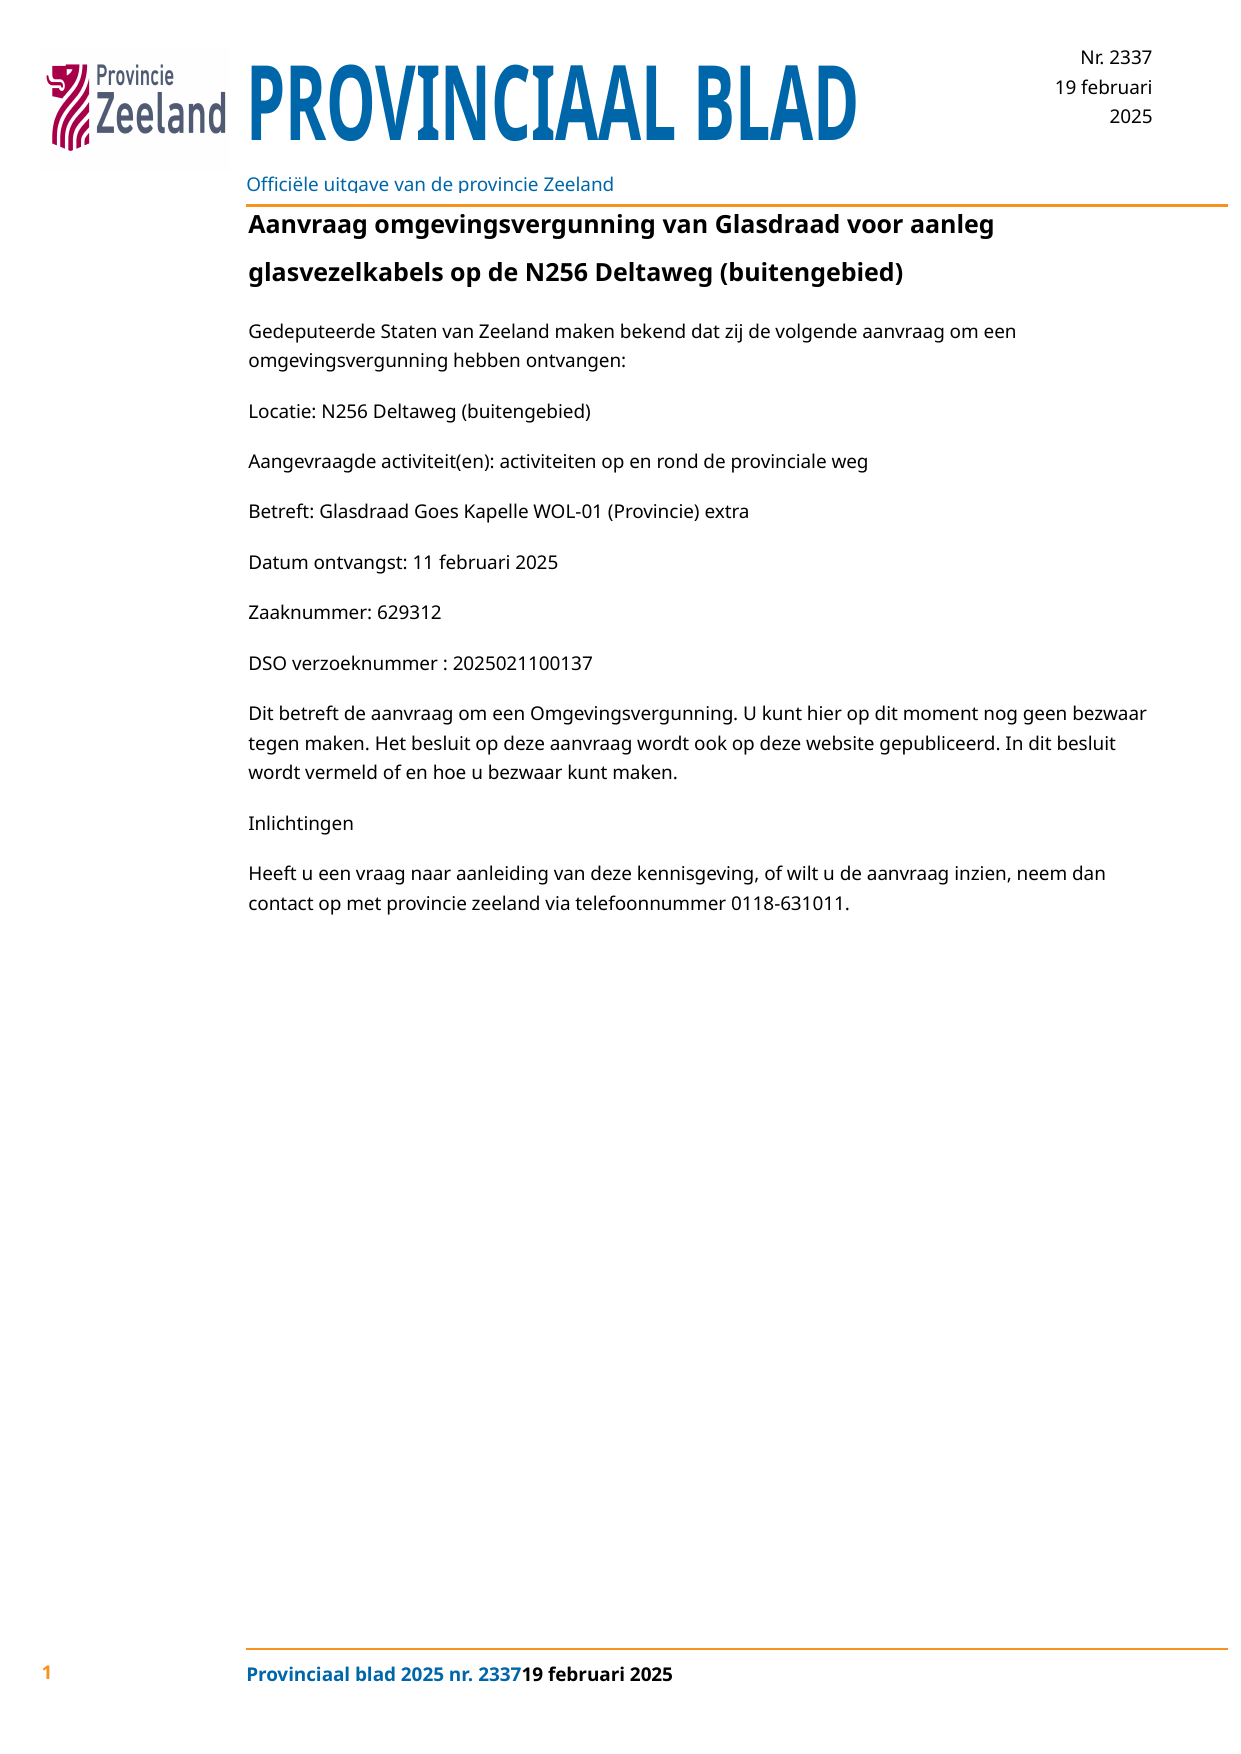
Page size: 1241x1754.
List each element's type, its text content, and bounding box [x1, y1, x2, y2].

text Locatie: N256 Deltaweg (buitengebied) [248, 398, 1152, 424]
text Inlichtingen [248, 810, 1152, 836]
picture [41, 47, 231, 172]
text Datum ontvangst: 11 februari 2025 [248, 549, 1152, 575]
text Dit betreft de aanvraag om een Omgevingsvergunning. U kunt hier op dit moment nog geen bezwaar tegen maken. Het besluit op deze aanvraag wordt ook op deze website gepubliceerd. In dit besluit wordt vermeld of en hoe u bezwaar kunt maken. [248, 700, 1152, 785]
text Betreft: Glasdraad Goes Kapelle WOL-01 (Provincie) extra [248, 499, 1152, 524]
text Gedeputeerde Staten van Zeeland maken bekend dat zij de volgende aanvraag om een omgevingsvergunning hebben ontvangen: [248, 318, 1152, 373]
text Zaaknummer: 629312 [248, 599, 1152, 625]
text Aangevraagde activiteit(en): activiteiten op en rond de provinciale weg [248, 448, 1152, 474]
text Heeft u een vraag naar aanleiding van deze kennisgeving, of wilt u de aanvraag inzien, neem dan contact op met provincie zeeland via telefoonnummer 0118-631011. [248, 860, 1152, 916]
text Aanvraag omgevingsvergunning van Glasdraad voor aanleg glasvezelkabels op de N256 Deltaweg (buitengebied) [248, 207, 1152, 288]
text DSO verzoeknummer : 2025021100137 [248, 650, 1152, 676]
